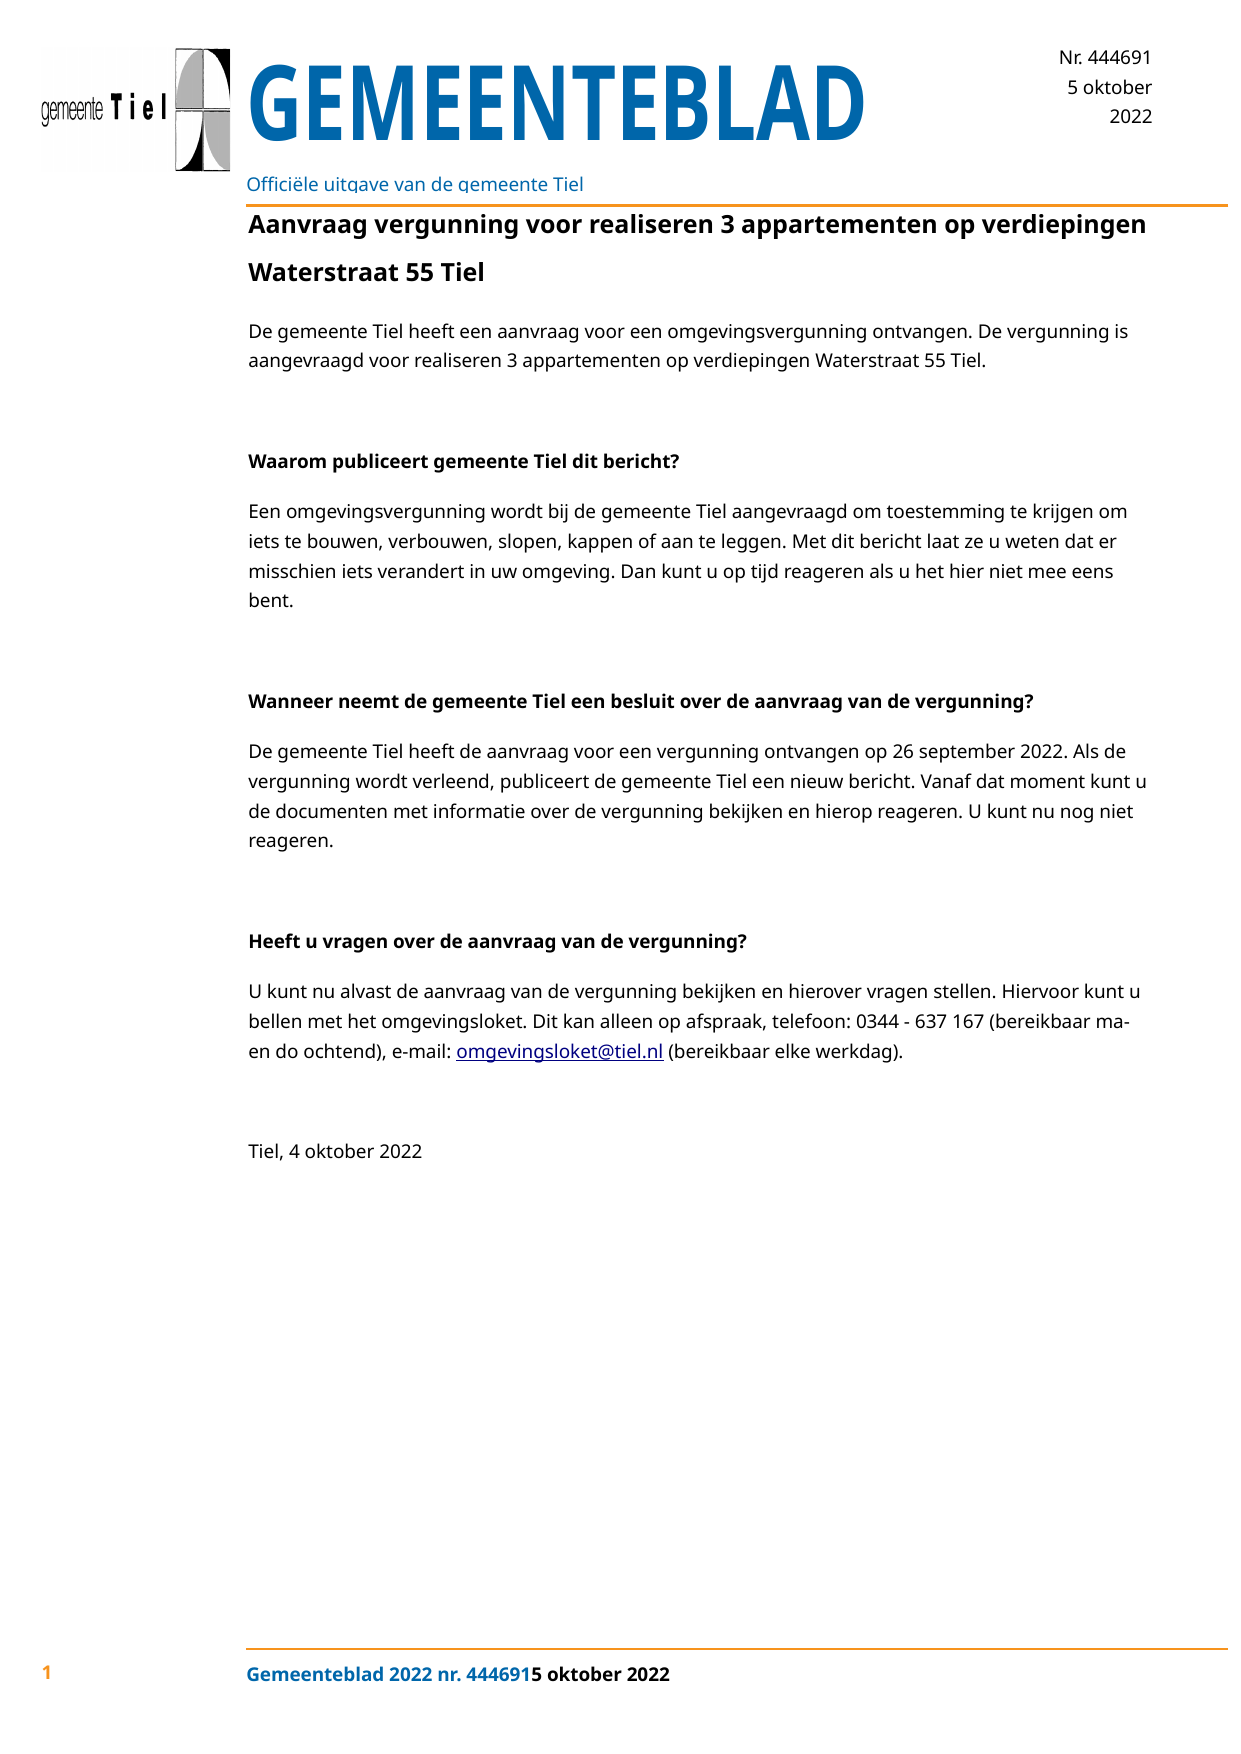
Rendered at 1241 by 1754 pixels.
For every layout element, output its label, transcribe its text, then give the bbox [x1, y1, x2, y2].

text De gemeente Tiel heeft de aanvraag voor een vergunning ontvangen op 26 september 2022. Als de vergunning wordt verleend, publiceert de gemeente Tiel een nieuw bericht. Vanaf dat moment kunt u de documenten met informatie over de vergunning bekijken en hierop reageren. U kunt nu nog niet reageren. [248, 739, 1152, 853]
text De gemeente Tiel heeft een aanvraag voor een omgevingsvergunning ontvangen. De vergunning is aangevraagd voor realiseren 3 appartementen op verdiepingen Waterstraat 55 Tiel. [248, 318, 1152, 373]
text Tiel, 4 oktober 2022 [248, 1139, 1152, 1164]
text Wanneer neemt de gemeente Tiel een besluit over de aanvraag van de vergunning? [248, 688, 1152, 714]
text Een omgevingsvergunning wordt bij de gemeente Tiel aangevraagd om toestemming te krijgen om iets te bouwen, verbouwen, slopen, kappen of aan te leggen. Met dit bericht laat ze u weten dat er misschien iets verandert in uw omgeving. Dan kunt u op tijd reageren als u het hier niet mee eens bent. [248, 499, 1152, 613]
text Waarom publiceert gemeente Tiel dit bericht? [248, 448, 1152, 474]
text U kunt nu alvast de aanvraag van de vergunning bekijken en hierover vragen stellen. Hiervoor kunt u bellen met het omgevingsloket. Dit kan alleen op afspraak, telefoon: 0344 - 637 167 (bereikbaar ma-en do ochtend), e-mail: omgevingsloket@tiel.nl (bereikbaar elke werkdag). [248, 979, 1152, 1064]
text Heeft u vragen over de aanvraag van de vergunning? [248, 928, 1152, 954]
picture [41, 47, 231, 172]
text Aanvraag vergunning voor realiseren 3 appartementen op verdiepingen Waterstraat 55 Tiel [248, 207, 1152, 288]
